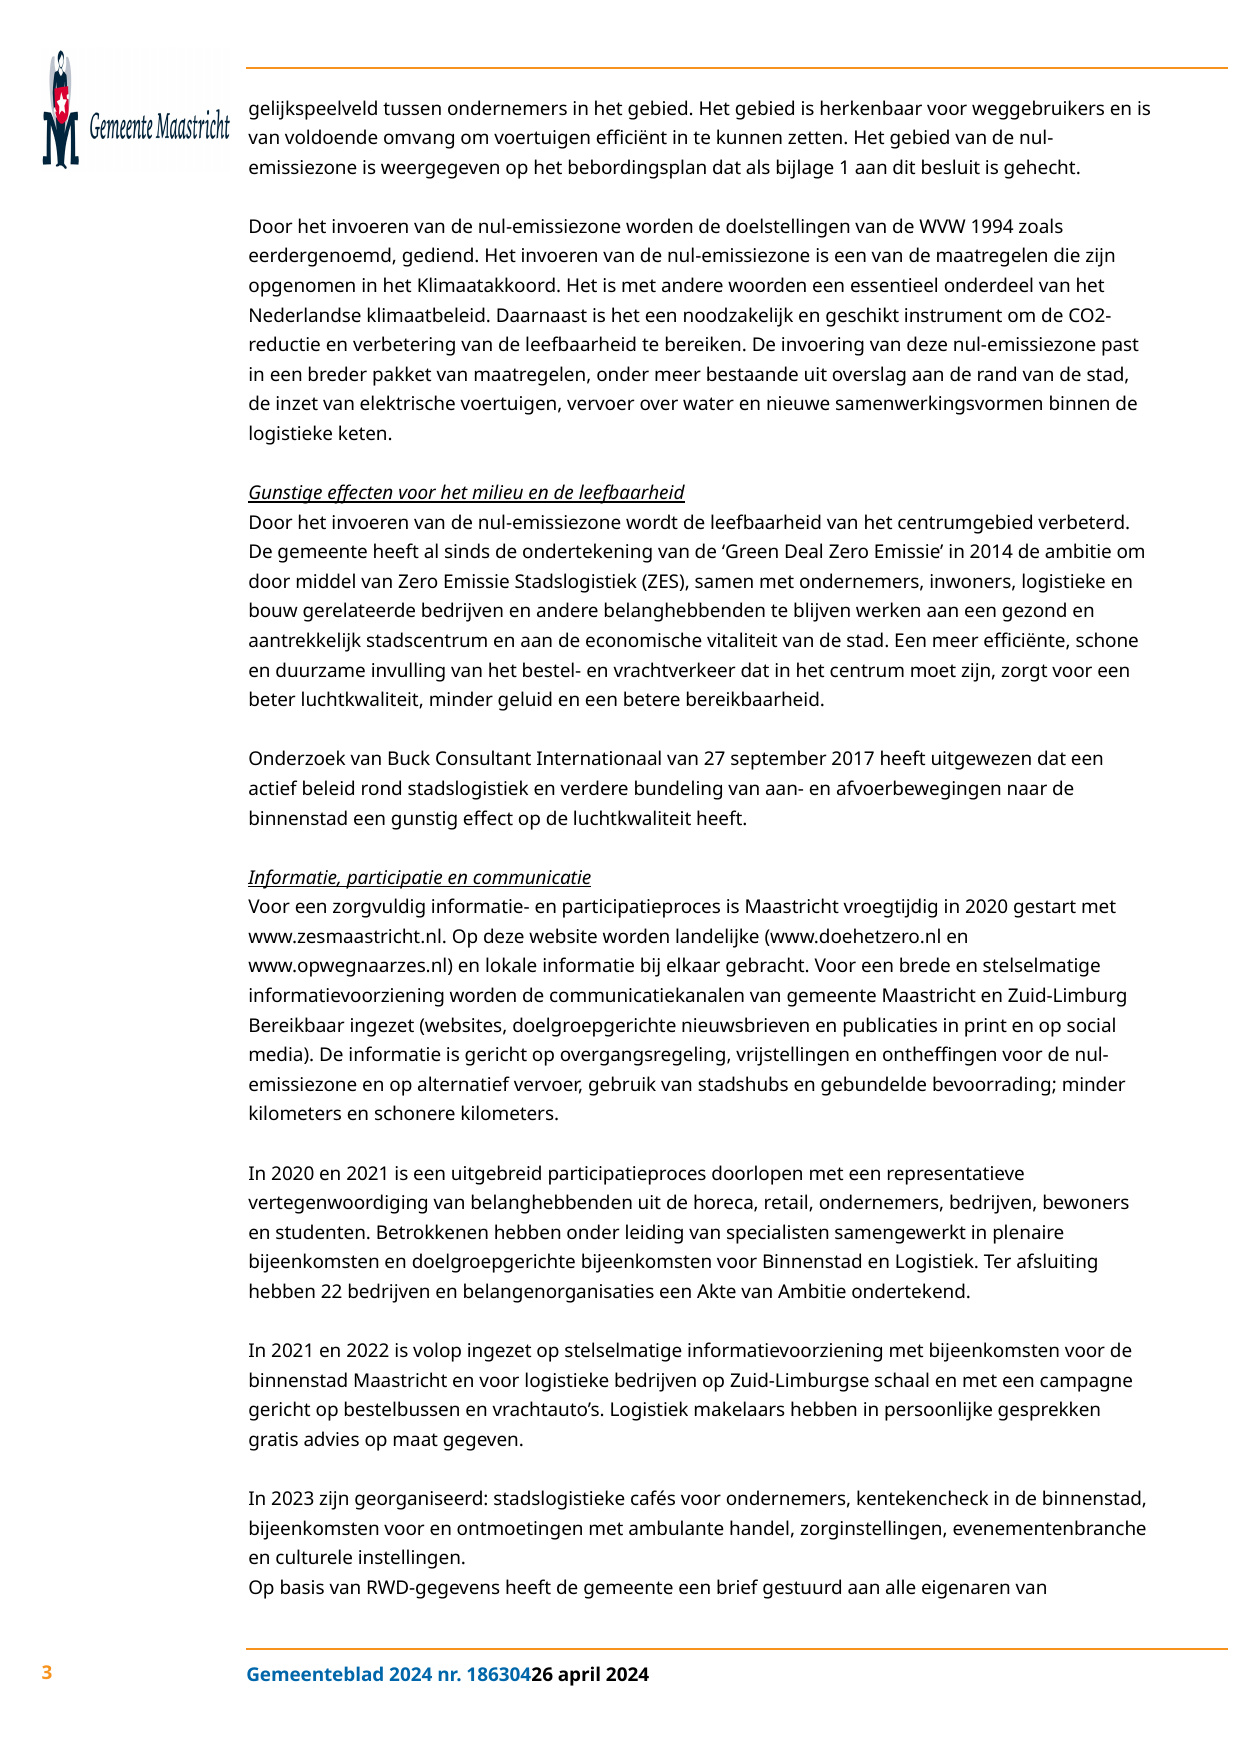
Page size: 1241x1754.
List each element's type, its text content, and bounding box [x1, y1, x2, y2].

text Informatie, participatie en communicatie [248, 864, 1152, 890]
text Gunstige effecten voor het milieu en de leefbaarheid [248, 479, 1152, 505]
picture [41, 47, 231, 172]
text Op basis van RWD-gegevens heeft de gemeente een brief gestuurd aan alle eigenaren van [248, 1574, 1152, 1600]
text Onderzoek van Buck Consultant Internationaal van 27 september 2017 heeft uitgewezen dat een actief beleid rond stadslogistiek en verdere bundeling van aan- en afvoerbewegingen naar de binnenstad een gunstig effect op de luchtkwaliteit heeft. [248, 746, 1152, 831]
text In 2021 en 2022 is volop ingezet op stelselmatige informatievoorziening met bijeenkomsten voor de binnenstad Maastricht en voor logistieke bedrijven op Zuid-Limburgse schaal en met een campagne gericht op bestelbussen en vrachtauto’s. Logistiek makelaars hebben in persoonlijke gesprekken gratis advies op maat gegeven. [248, 1337, 1152, 1452]
text In 2020 en 2021 is een uitgebreid participatieproces doorlopen met een representatieve vertegenwoordiging van belanghebbenden uit de horeca, retail, ondernemers, bedrijven, bewoners en studenten. Betrokkenen hebben onder leiding van specialisten samengewerkt in plenaire bijeenkomsten en doelgroepgerichte bijeenkomsten voor Binnenstad en Logistiek. Ter afsluiting hebben 22 bedrijven en belangenorganisaties een Akte van Ambitie ondertekend. [248, 1160, 1152, 1304]
text Door het invoeren van de nul-emissiezone wordt de leefbaarheid van het centrumgebied verbeterd. De gemeente heeft al sinds de ondertekening van de ‘Green Deal Zero Emissie’ in 2014 de ambitie om door middel van Zero Emissie Stadslogistiek (ZES), samen met ondernemers, inwoners, logistieke en bouw gerelateerde bedrijven en andere belanghebbenden te blijven werken aan een gezond en aantrekkelijk stadscentrum en aan de economische vitaliteit van de stad. Een meer efficiënte, schone en duurzame invulling van het bestel- en vrachtverkeer dat in het centrum moet zijn, zorgt voor een beter luchtkwaliteit, minder geluid en een betere bereikbaarheid. [248, 509, 1152, 712]
text Voor een zorgvuldig informatie- en participatieproces is Maastricht vroegtijdig in 2020 gestart met www.zesmaastricht.nl. Op deze website worden landelijke (www.doehetzero.nl en www.opwegnaarzes.nl) en lokale informatie bij elkaar gebracht. Voor een brede en stelselmatige informatievoorziening worden de communicatiekanalen van gemeente Maastricht en Zuid-Limburg Bereikbaar ingezet (websites, doelgroepgerichte nieuwsbrieven en publicaties in print en op social media). De informatie is gericht op overgangsregeling, vrijstellingen en ontheffingen voor de nul-emissiezone en op alternatief vervoer, gebruik van stadshubs en gebundelde bevoorrading; minder kilometers en schonere kilometers. [248, 893, 1152, 1126]
text gelijkspeelveld tussen ondernemers in het gebied. Het gebied is herkenbaar voor weggebruikers en is van voldoende omvang om voertuigen efficiënt in te kunnen zetten. Het gebied van de nul-emissiezone is weergegeven op het bebordingsplan dat als bijlage 1 aan dit besluit is gehecht. [248, 95, 1152, 180]
text Door het invoeren van de nul-emissiezone worden de doelstellingen van de WVW 1994 zoals eerdergenoemd, gediend. Het invoeren van de nul-emissiezone is een van de maatregelen die zijn opgenomen in het Klimaatakkoord. Het is met andere woorden een essentieel onderdeel van het Nederlandse klimaatbeleid. Daarnaast is het een noodzakelijk en geschikt instrument om de CO2-reductie en verbetering van de leefbaarheid te bereiken. De invoering van deze nul-emissiezone past in een breder pakket van maatregelen, onder meer bestaande uit overslag aan de rand van de stad, de inzet van elektrische voertuigen, vervoer over water en nieuwe samenwerkingsvormen binnen de logistieke keten. [248, 213, 1152, 446]
text In 2023 zijn georganiseerd: stadslogistieke cafés voor ondernemers, kentekencheck in de binnenstad, bijeenkomsten voor en ontmoetingen met ambulante handel, zorginstellingen, evenementenbranche en culturele instellingen. [248, 1485, 1152, 1570]
